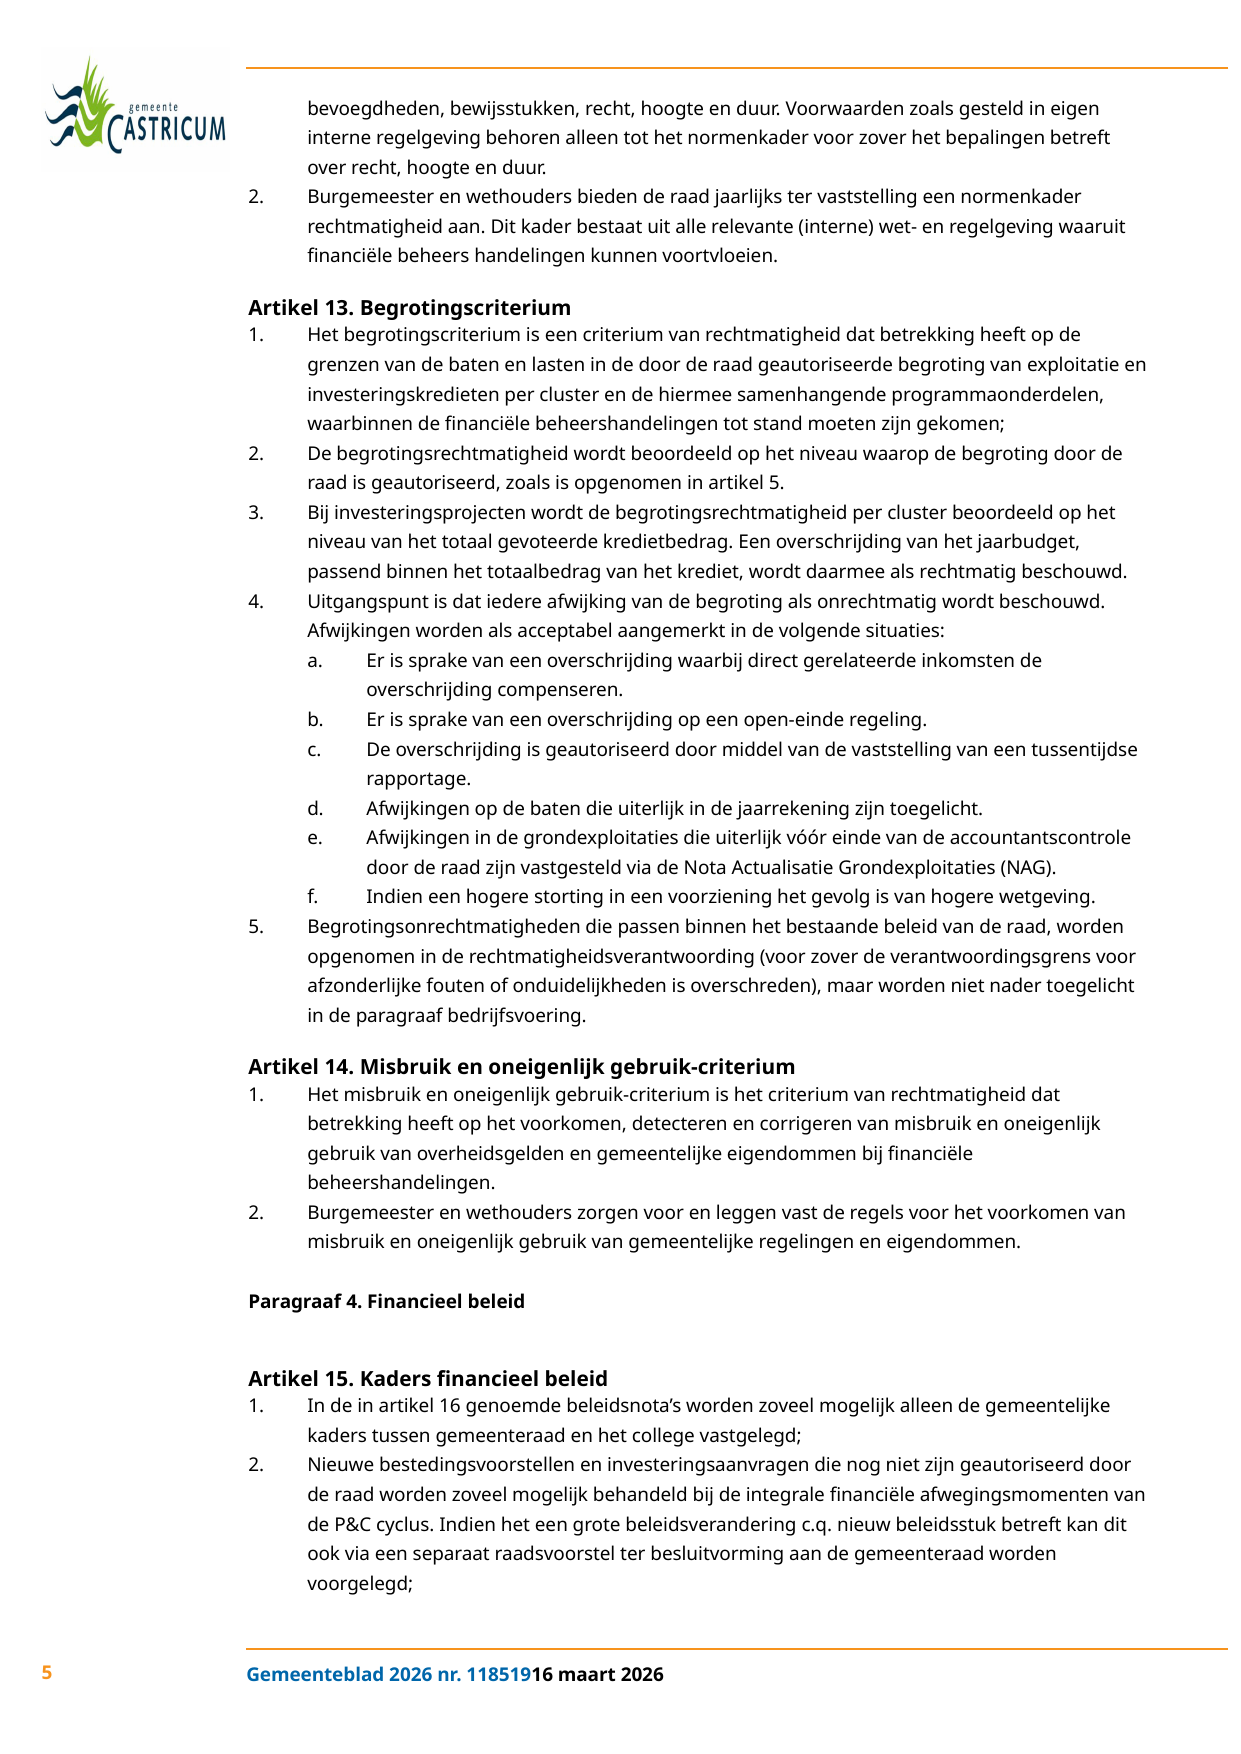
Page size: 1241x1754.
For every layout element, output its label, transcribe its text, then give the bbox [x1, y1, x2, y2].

list Afwijkingen in de grondexploitaties die uiterlijk vóór einde van de accountantscontrole door de raad zijn vastgesteld via de Nota Actualisatie Grondexploitaties (NAG). [307, 824, 1152, 880]
list Het misbruik en oneigenlijk gebruik-criterium is het criterium van rechtmatigheid dat betrekking heeft op het voorkomen, detecteren en corrigeren van misbruik en oneigenlijk gebruik van overheidsgelden en gemeentelijke eigendommen bij financiële beheershandelingen. [248, 1081, 1152, 1195]
list De overschrijding is geautoriseerd door middel van de vaststelling van een tussentijdse rapportage. [307, 736, 1152, 791]
list De begrotingsrechtmatigheid wordt beoordeeld op het niveau waarop de begroting door de raad is geautoriseerd, zoals is opgenomen in artikel 5. [248, 440, 1152, 495]
list Het begrotingscriterium is een criterium van rechtmatigheid dat betrekking heeft op de grenzen van de baten en lasten in de door de raad geautoriseerde begroting van exploitatie en investeringskredieten per cluster en de hiermee samenhangende programmaonderdelen, waarbinnen de financiële beheershandelingen tot stand moeten zijn gekomen; [248, 322, 1152, 436]
list In de in artikel 16 genoemde beleidsnota’s worden zoveel mogelijk alleen de gemeentelijke kaders tussen gemeenteraad en het college vastgelegd; [248, 1392, 1152, 1448]
list Uitgangspunt is dat iedere afwijking van de begroting als onrechtmatig wordt beschouwd. Afwijkingen worden als acceptabel aangemerkt in de volgende situaties: [248, 588, 1152, 643]
list Begrotingsonrechtmatigheden die passen binnen het bestaande beleid van de raad, worden opgenomen in de rechtmatigheidsverantwoording (voor zover de verantwoordingsgrens voor afzonderlijke fouten of onduidelijkheden is overschreden), maar worden niet nader toegelicht in de paragraaf bedrijfsvoering. [248, 913, 1152, 1028]
text Paragraaf 4. Financieel beleid [248, 1288, 1152, 1314]
list Er is sprake van een overschrijding op een open-einde regeling. [307, 706, 1152, 732]
list Burgemeester en wethouders bieden de raad jaarlijks ter vaststelling een normenkader rechtmatigheid aan. Dit kader bestaat uit alle relevante (interne) wet- en regelgeving waaruit financiële beheers handelingen kunnen voortvloeien. [248, 183, 1152, 268]
text Artikel 13. Begrotingscriterium [248, 293, 1152, 322]
list Afwijkingen op de baten die uiterlijk in de jaarrekening zijn toegelicht. [307, 795, 1152, 821]
list Indien een hogere storting in een voorziening het gevolg is van hogere wetgeving. [307, 884, 1152, 909]
list Bij investeringsprojecten wordt de begrotingsrechtmatigheid per cluster beoordeeld op het niveau van het totaal gevoteerde kredietbedrag. Een overschrijding van het jaarbudget, passend binnen het totaalbedrag van het krediet, wordt daarmee als rechtmatig beschouwd. [248, 499, 1152, 584]
text Artikel 15. Kaders financieel beleid [248, 1364, 1152, 1392]
picture [41, 47, 231, 172]
list bevoegdheden, bewijsstukken, recht, hoogte en duur. Voorwaarden zoals gesteld in eigen interne regelgeving behoren alleen tot het normenkader voor zover het bepalingen betreft over recht, hoogte en duur. [248, 95, 1152, 180]
list Er is sprake van een overschrijding waarbij direct gerelateerde inkomsten de overschrijding compenseren. [307, 647, 1152, 702]
list Burgemeester en wethouders zorgen voor en leggen vast de regels voor het voorkomen van misbruik en oneigenlijk gebruik van gemeentelijke regelingen en eigendommen. [248, 1199, 1152, 1254]
list Nieuwe bestedingsvoorstellen en investeringsaanvragen die nog niet zijn geautoriseerd door de raad worden zoveel mogelijk behandeld bij de integrale financiële afwegingsmomenten van de P&C cyclus. Indien het een grote beleidsverandering c.q. nieuw beleidsstuk betreft kan dit ook via een separaat raadsvoorstel ter besluitvorming aan de gemeenteraad worden voorgelegd; [248, 1452, 1152, 1596]
text Artikel 14. Misbruik en oneigenlijk gebruik-criterium [248, 1052, 1152, 1081]
